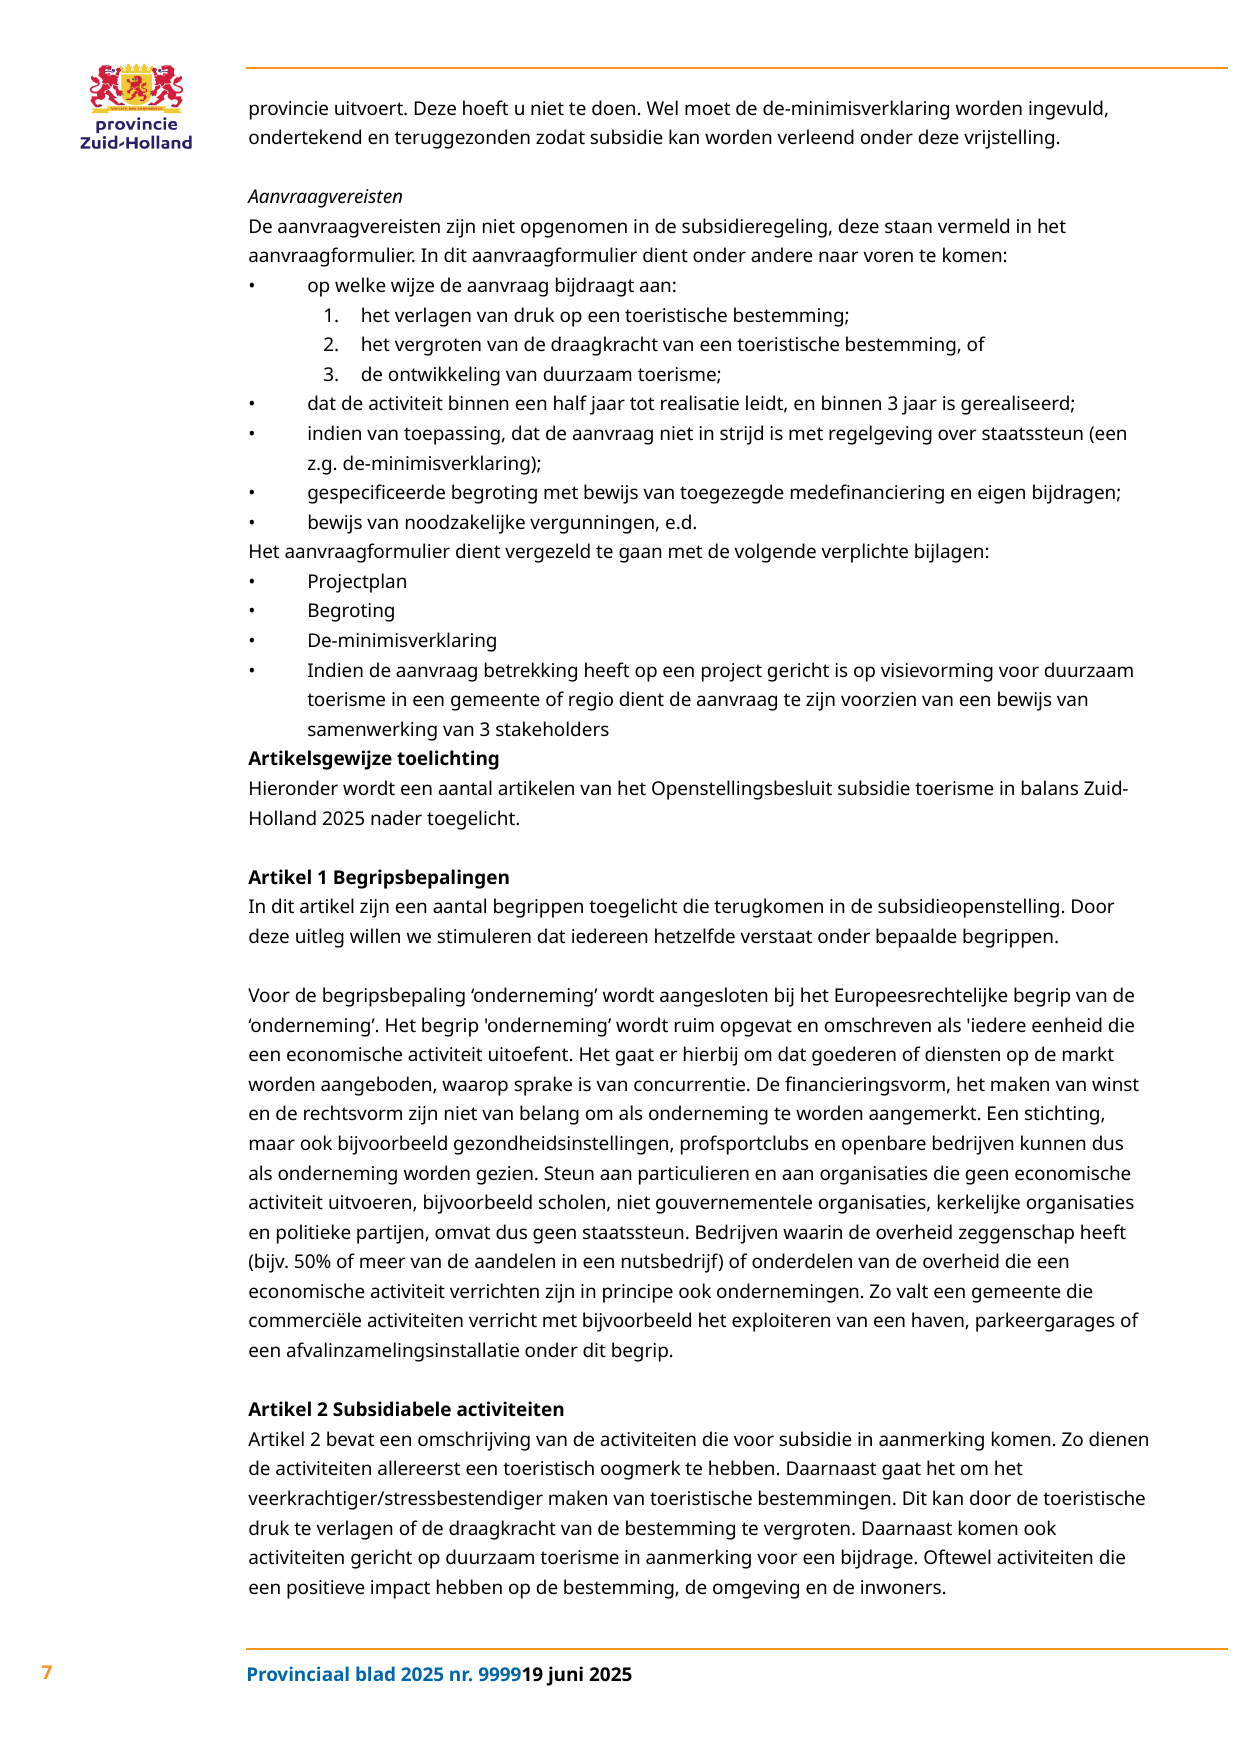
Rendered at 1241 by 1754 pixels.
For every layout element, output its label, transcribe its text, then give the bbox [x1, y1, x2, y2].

list Indien de aanvraag betrekking heeft op een project gericht is op visievorming voor duurzaam toerisme in een gemeente of regio dient de aanvraag te zijn voorzien van een bewijs van samenwerking van 3 stakeholders [248, 657, 1152, 742]
text Hieronder wordt een aantal artikelen van het Openstellingsbesluit subsidie toerisme in balans Zuid-Holland 2025 nader toegelicht. [248, 775, 1152, 831]
list indien van toepassing, dat de aanvraag niet in strijd is met regelgeving over staatssteun (een z.g. de-minimisverklaring); [248, 420, 1152, 476]
list bewijs van noodzakelijke vergunningen, e.d. [248, 509, 1152, 535]
list Begroting [248, 598, 1152, 623]
list De-minimisverklaring [248, 627, 1152, 653]
list het vergroten van de draagkracht van een toeristische bestemming, of [323, 331, 1152, 357]
text In dit artikel zijn een aantal begrippen toegelicht die terugkomen in de subsidieopenstelling. Door deze uitleg willen we stimuleren dat iedereen hetzelfde verstaat onder bepaalde begrippen. [248, 893, 1152, 949]
text Artikel 2 Subsidiabele activiteiten [248, 1396, 1152, 1422]
list Projectplan [248, 568, 1152, 594]
text Voor de begripsbepaling ‘onderneming’ wordt aangesloten bij het Europeesrechtelijke begrip van de ‘onderneming’. Het begrip 'onderneming’ wordt ruim opgevat en omschreven als 'iedere eenheid die een economische activiteit uitoefent. Het gaat er hierbij om dat goederen of diensten op de markt worden aangeboden, waarop sprake is van concurrentie. De financieringsvorm, het maken van winst en de rechtsvorm zijn niet van belang om als onderneming te worden aangemerkt. Een stichting, maar ook bijvoorbeeld gezondheidsinstellingen, profsportclubs en openbare bedrijven kunnen dus als onderneming worden gezien. Steun aan particulieren en aan organisaties die geen economische activiteit uitvoeren, bijvoorbeeld scholen, niet gouvernementele organisaties, kerkelijke organisaties en politieke partijen, omvat dus geen staatssteun. Bedrijven waarin de overheid zeggenschap heeft (bijv. 50% of meer van de aandelen in een nutsbedrijf) of onderdelen van de overheid die een economische activiteit verrichten zijn in principe ook ondernemingen. Zo valt een gemeente die commerciële activiteiten verricht met bijvoorbeeld het exploiteren van een haven, parkeergarages of een afvalinzamelingsinstallatie onder dit begrip. [248, 982, 1152, 1363]
list dat de activiteit binnen een half jaar tot realisatie leidt, en binnen 3 jaar is gerealiseerd; [248, 391, 1152, 416]
text Artikel 2 bevat een omschrijving van de activiteiten die voor subsidie in aanmerking komen. Zo dienen de activiteiten allereerst een toeristisch oogmerk te hebben. Daarnaast gaat het om het veerkrachtiger/stressbestendiger maken van toeristische bestemmingen. Dit kan door de toeristische druk te verlagen of de draagkracht van de bestemming te vergroten. Daarnaast komen ook activiteiten gericht op duurzaam toerisme in aanmerking voor een bijdrage. Oftewel activiteiten die een positieve impact hebben op de bestemming, de omgeving en de inwoners. [248, 1426, 1152, 1600]
text Het aanvraagformulier dient vergezeld te gaan met de volgende verplichte bijlagen: [248, 538, 1152, 564]
list het verlagen van druk op een toeristische bestemming; [323, 302, 1152, 328]
list op welke wijze de aanvraag bijdraagt aan: [248, 272, 1152, 298]
picture [41, 47, 231, 172]
text Artikelsgewijze toelichting [248, 746, 1152, 771]
text provincie uitvoert. Deze hoeft u niet te doen. Wel moet de de-minimisverklaring worden ingevuld, ondertekend en teruggezonden zodat subsidie kan worden verleend onder deze vrijstelling. [248, 95, 1152, 150]
text Aanvraagvereisten [248, 183, 1152, 209]
list de ontwikkeling van duurzaam toerisme; [323, 361, 1152, 387]
text De aanvraagvereisten zijn niet opgenomen in de subsidieregeling, deze staan vermeld in het aanvraagformulier. In dit aanvraagformulier dient onder andere naar voren te komen: [248, 213, 1152, 268]
list gespecificeerde begroting met bewijs van toegezegde medefinanciering en eigen bijdragen; [248, 479, 1152, 505]
text Artikel 1 Begripsbepalingen [248, 864, 1152, 890]
